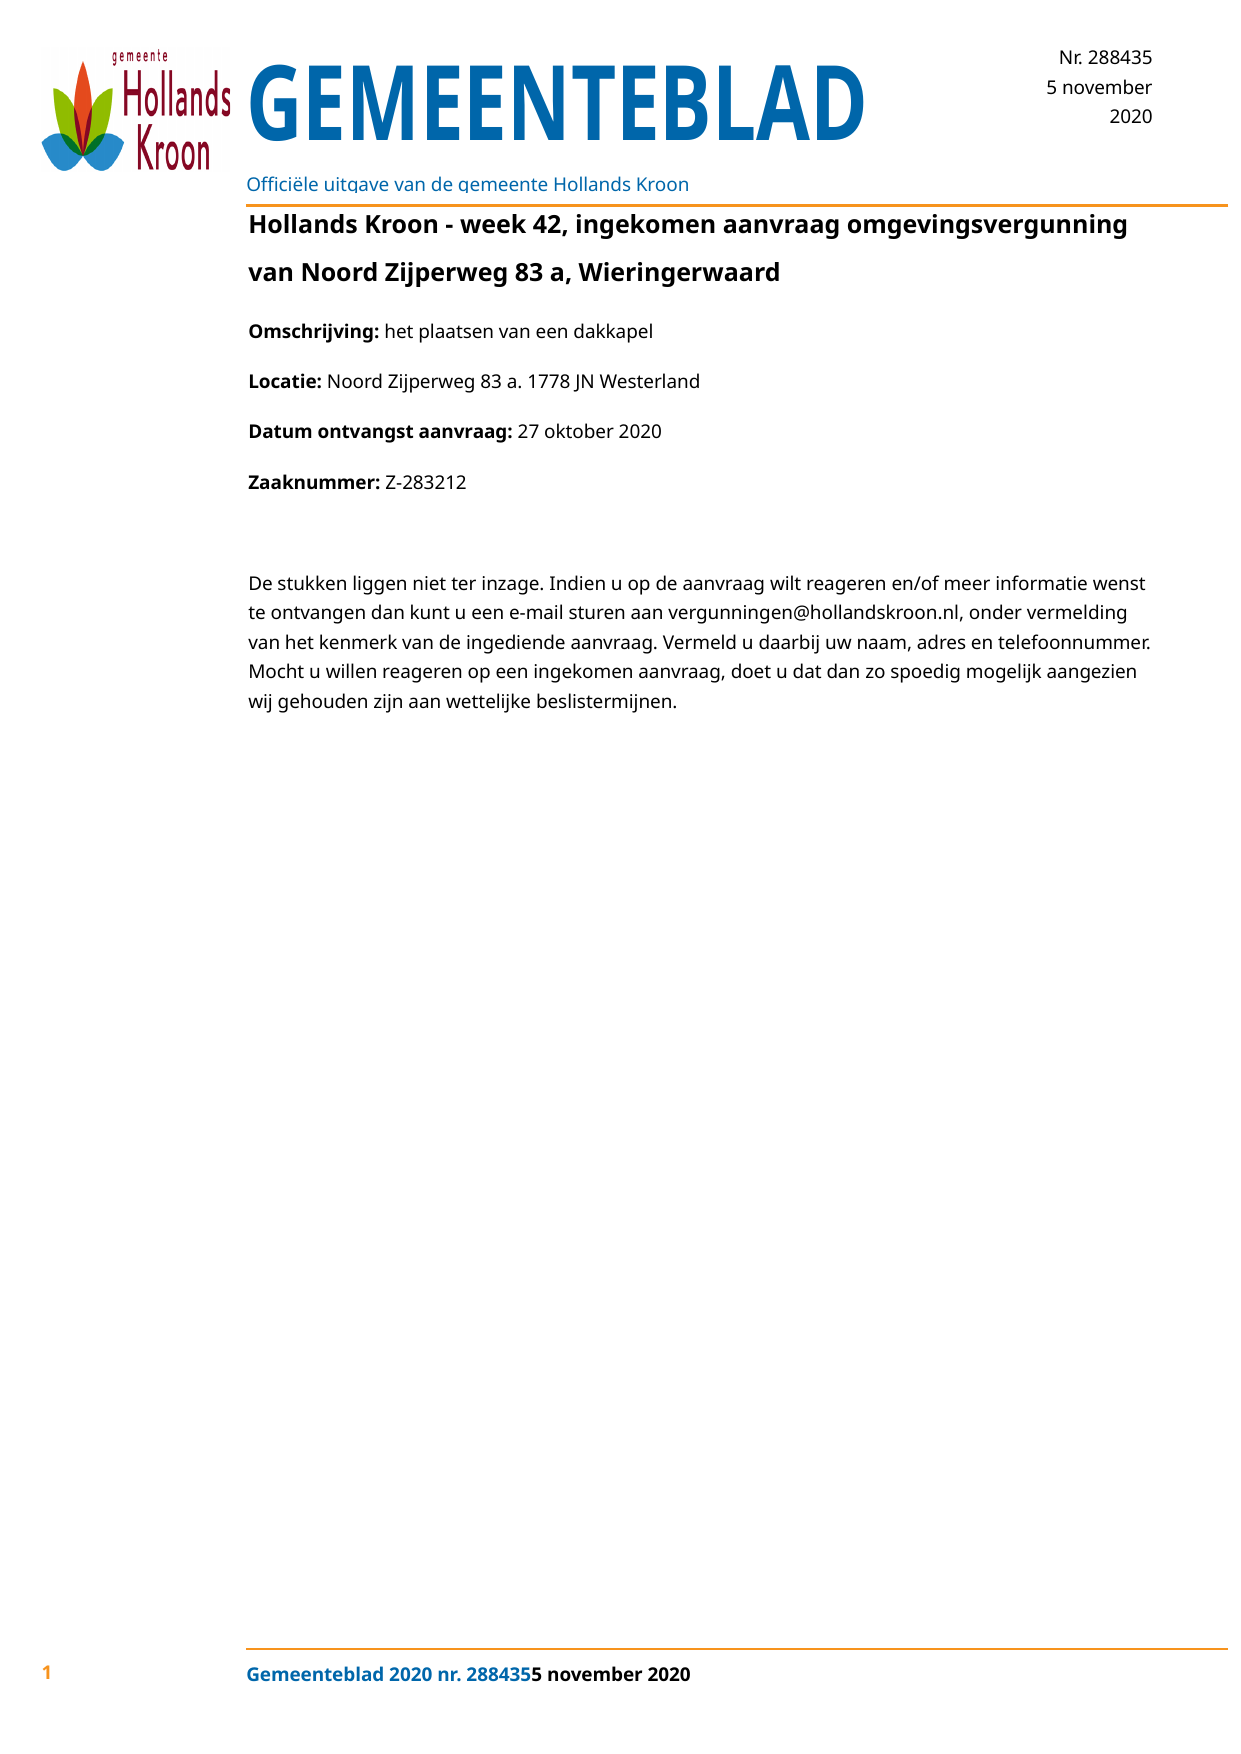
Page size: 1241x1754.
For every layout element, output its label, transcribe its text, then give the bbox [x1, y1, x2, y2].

text Datum ontvangst aanvraag: 27 oktober 2020 [248, 419, 1152, 444]
text Omschrijving: het plaatsen van een dakkapel [248, 318, 1152, 344]
text Hollands Kroon - week 42, ingekomen aanvraag omgevingsvergunning van Noord Zijperweg 83 a, Wieringerwaard [248, 207, 1152, 288]
text Locatie: Noord Zijperweg 83 a. 1778 JN Westerland [248, 368, 1152, 394]
picture [41, 47, 231, 172]
text Zaaknummer: Z-283212 [248, 469, 1152, 495]
text De stukken liggen niet ter inzage. Indien u op de aanvraag wilt reageren en/of meer informatie wenst te ontvangen dan kunt u een e-mail sturen aan vergunningen@hollandskroon.nl, onder vermelding van het kenmerk van de ingediende aanvraag. Vermeld u daarbij uw naam, adres en telefoonnummer. Mocht u willen reageren op een ingekomen aanvraag, doet u dat dan zo spoedig mogelijk aangezien wij gehouden zijn aan wettelijke beslistermijnen. [248, 570, 1152, 714]
